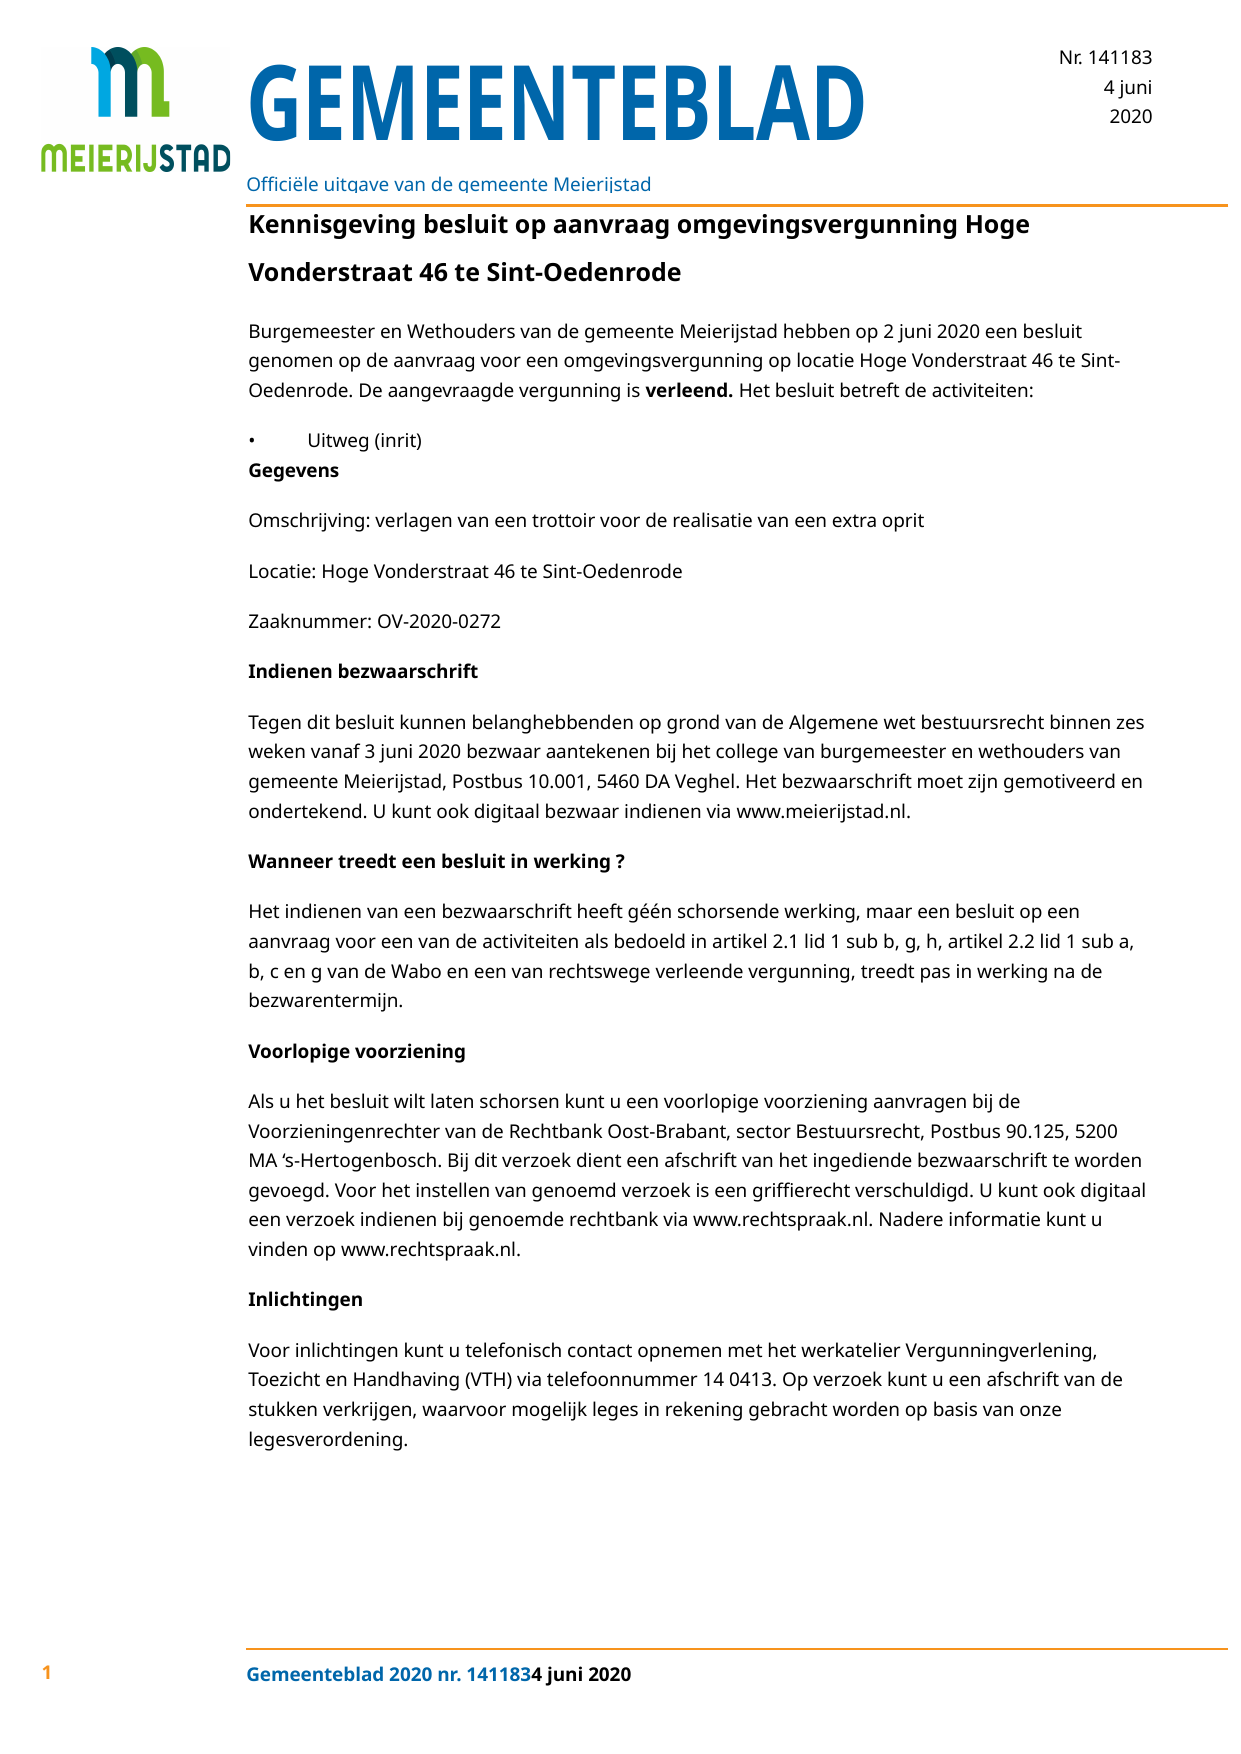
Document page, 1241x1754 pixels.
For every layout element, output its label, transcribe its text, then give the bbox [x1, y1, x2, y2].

text Wanneer treedt een besluit in werking ? [248, 848, 1152, 874]
picture [41, 47, 231, 172]
text Kennisgeving besluit op aanvraag omgevingsvergunning Hoge Vonderstraat 46 te Sint-Oedenrode [248, 207, 1152, 288]
text Gegevens [248, 457, 1152, 483]
text Voorlopige voorziening [248, 1038, 1152, 1064]
text Locatie: Hoge Vonderstraat 46 te Sint-Oedenrode [248, 558, 1152, 584]
list Uitweg (inrit) [248, 427, 1152, 453]
text Het indienen van een bezwaarschrift heeft géén schorsende werking, maar een besluit op een aanvraag voor een van de activiteiten als bedoeld in artikel 2.1 lid 1 sub b, g, h, artikel 2.2 lid 1 sub a, b, c en g van de Wabo en een van rechtswege verleende vergunning, treedt pas in werking na de bezwarentermijn. [248, 899, 1152, 1013]
text Voor inlichtingen kunt u telefonisch contact opnemen met het werkatelier Vergunningverlening, Toezicht en Handhaving (VTH) via telefoonnummer 14 0413. Op verzoek kunt u een afschrift van de stukken verkrijgen, waarvoor mogelijk leges in rekening gebracht worden op basis van onze legesverordening. [248, 1337, 1152, 1452]
text Als u het besluit wilt laten schorsen kunt u een voorlopige voorziening aanvragen bij de Voorzieningenrechter van de Rechtbank Oost-Brabant, sector Bestuursrecht, Postbus 90.125, 5200 MA ‘s-Hertogenbosch. Bij dit verzoek dient een afschrift van het ingediende bezwaarschrift te worden gevoegd. Voor het instellen van genoemd verzoek is een griffierecht verschuldigd. U kunt ook digitaal een verzoek indienen bij genoemde rechtbank via www.rechtspraak.nl. Nadere informatie kunt u vinden op www.rechtspraak.nl. [248, 1088, 1152, 1262]
text Omschrijving: verlagen van een trottoir voor de realisatie van een extra oprit [248, 507, 1152, 533]
text Burgemeester en Wethouders van de gemeente Meierijstad hebben op 2 juni 2020 een besluit genomen op de aanvraag voor een omgevingsvergunning op locatie Hoge Vonderstraat 46 te Sint-Oedenrode. De aangevraagde vergunning is verleend. Het besluit betreft de activiteiten: [248, 318, 1152, 403]
text Tegen dit besluit kunnen belanghebbenden op grond van de Algemene wet bestuursrecht binnen zes weken vanaf 3 juni 2020 bezwaar aantekenen bij het college van burgemeester en wethouders van gemeente Meierijstad, Postbus 10.001, 5460 DA Veghel. Het bezwaarschrift moet zijn gemotiveerd en ondertekend. U kunt ook digitaal bezwaar indienen via www.meierijstad.nl. [248, 709, 1152, 824]
text Inlichtingen [248, 1287, 1152, 1312]
text Indienen bezwaarschrift [248, 659, 1152, 684]
text Zaaknummer: OV-2020-0272 [248, 608, 1152, 634]
